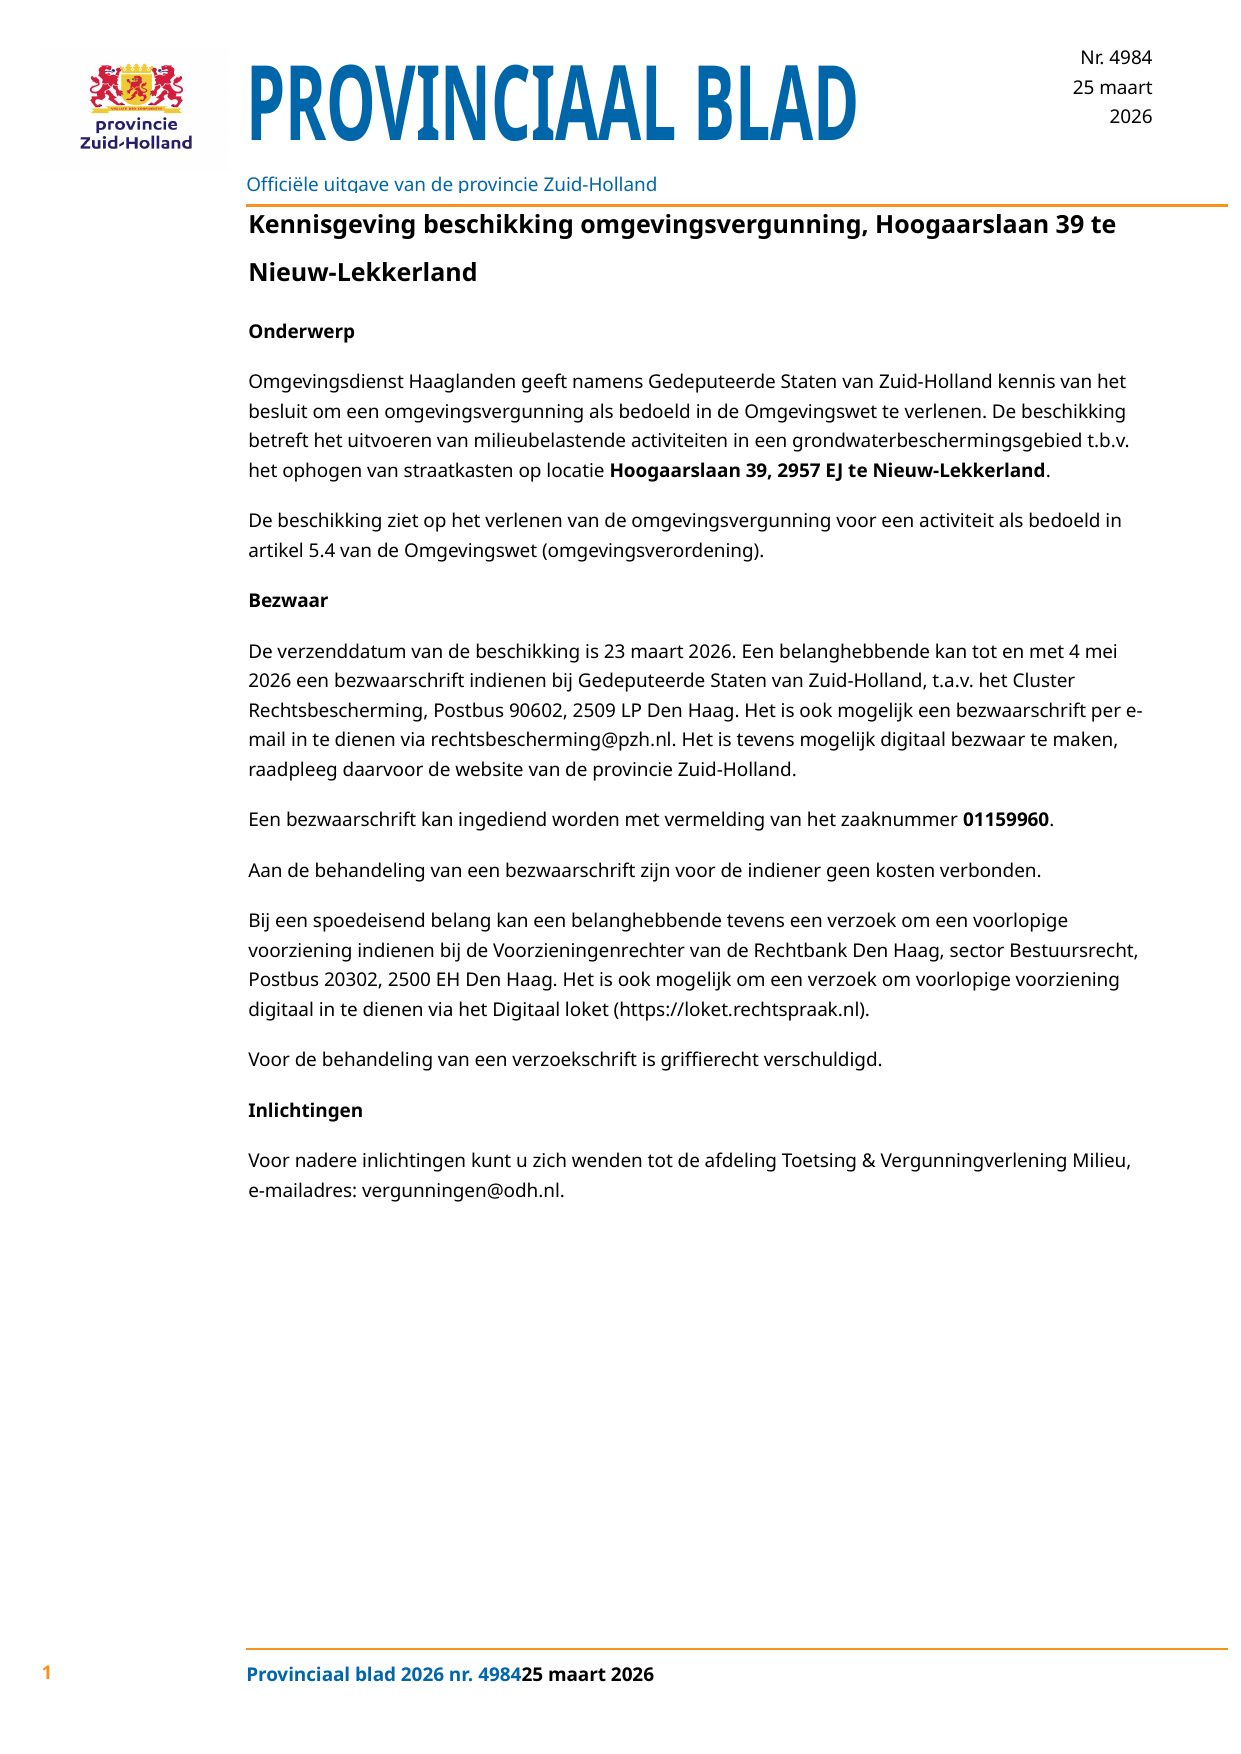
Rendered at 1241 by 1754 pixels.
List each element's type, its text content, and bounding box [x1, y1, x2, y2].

text Omgevingsdienst Haaglanden geeft namens Gedeputeerde Staten van Zuid-Holland kennis van het besluit om een omgevingsvergunning als bedoeld in de Omgevingswet te verlenen. De beschikking betreft het uitvoeren van milieubelastende activiteiten in een grondwaterbeschermingsgebied t.b.v. het ophogen van straatkasten op locatie Hoogaarslaan 39, 2957 EJ te Nieuw-Lekkerland. [248, 368, 1152, 483]
text Onderwerp [248, 318, 1152, 344]
text Voor de behandeling van een verzoekschrift is griffierecht verschuldigd. [248, 1047, 1152, 1072]
text De verzenddatum van de beschikking is 23 maart 2026. Een belanghebbende kan tot en met 4 mei 2026 een bezwaarschrift indienen bij Gedeputeerde Staten van Zuid-Holland, t.a.v. het Cluster Rechtsbescherming, Postbus 90602, 2509 LP Den Haag. Het is ook mogelijk een bezwaarschrift per e-mail in te dienen via rechtsbescherming@pzh.nl. Het is tevens mogelijk digitaal bezwaar te maken, raadpleeg daarvoor de website van de provincie Zuid-Holland. [248, 638, 1152, 782]
text Een bezwaarschrift kan ingediend worden met vermelding van het zaaknummer 01159960. [248, 807, 1152, 832]
text De beschikking ziet op het verlenen van de omgevingsvergunning voor een activiteit als bedoeld in artikel 5.4 van de Omgevingswet (omgevingsverordening). [248, 507, 1152, 563]
text Voor nadere inlichtingen kunt u zich wenden tot de afdeling Toetsing & Vergunningverlening Milieu, e-mailadres: vergunningen@odh.nl. [248, 1147, 1152, 1203]
text Bij een spoedeisend belang kan een belanghebbende tevens een verzoek om een voorlopige voorziening indienen bij de Voorzieningenrechter van de Rechtbank Den Haag, sector Bestuursrecht, Postbus 20302, 2500 EH Den Haag. Het is ook mogelijk om een verzoek om voorlopige voorziening digitaal in te dienen via het Digitaal loket (https://loket.rechtspraak.nl). [248, 907, 1152, 1022]
text Inlichtingen [248, 1097, 1152, 1123]
text Kennisgeving beschikking omgevingsvergunning, Hoogaarslaan 39 te Nieuw-Lekkerland [248, 207, 1152, 288]
text Aan de behandeling van een bezwaarschrift zijn voor de indiener geen kosten verbonden. [248, 857, 1152, 883]
picture [41, 47, 231, 172]
text Bezwaar [248, 587, 1152, 613]
